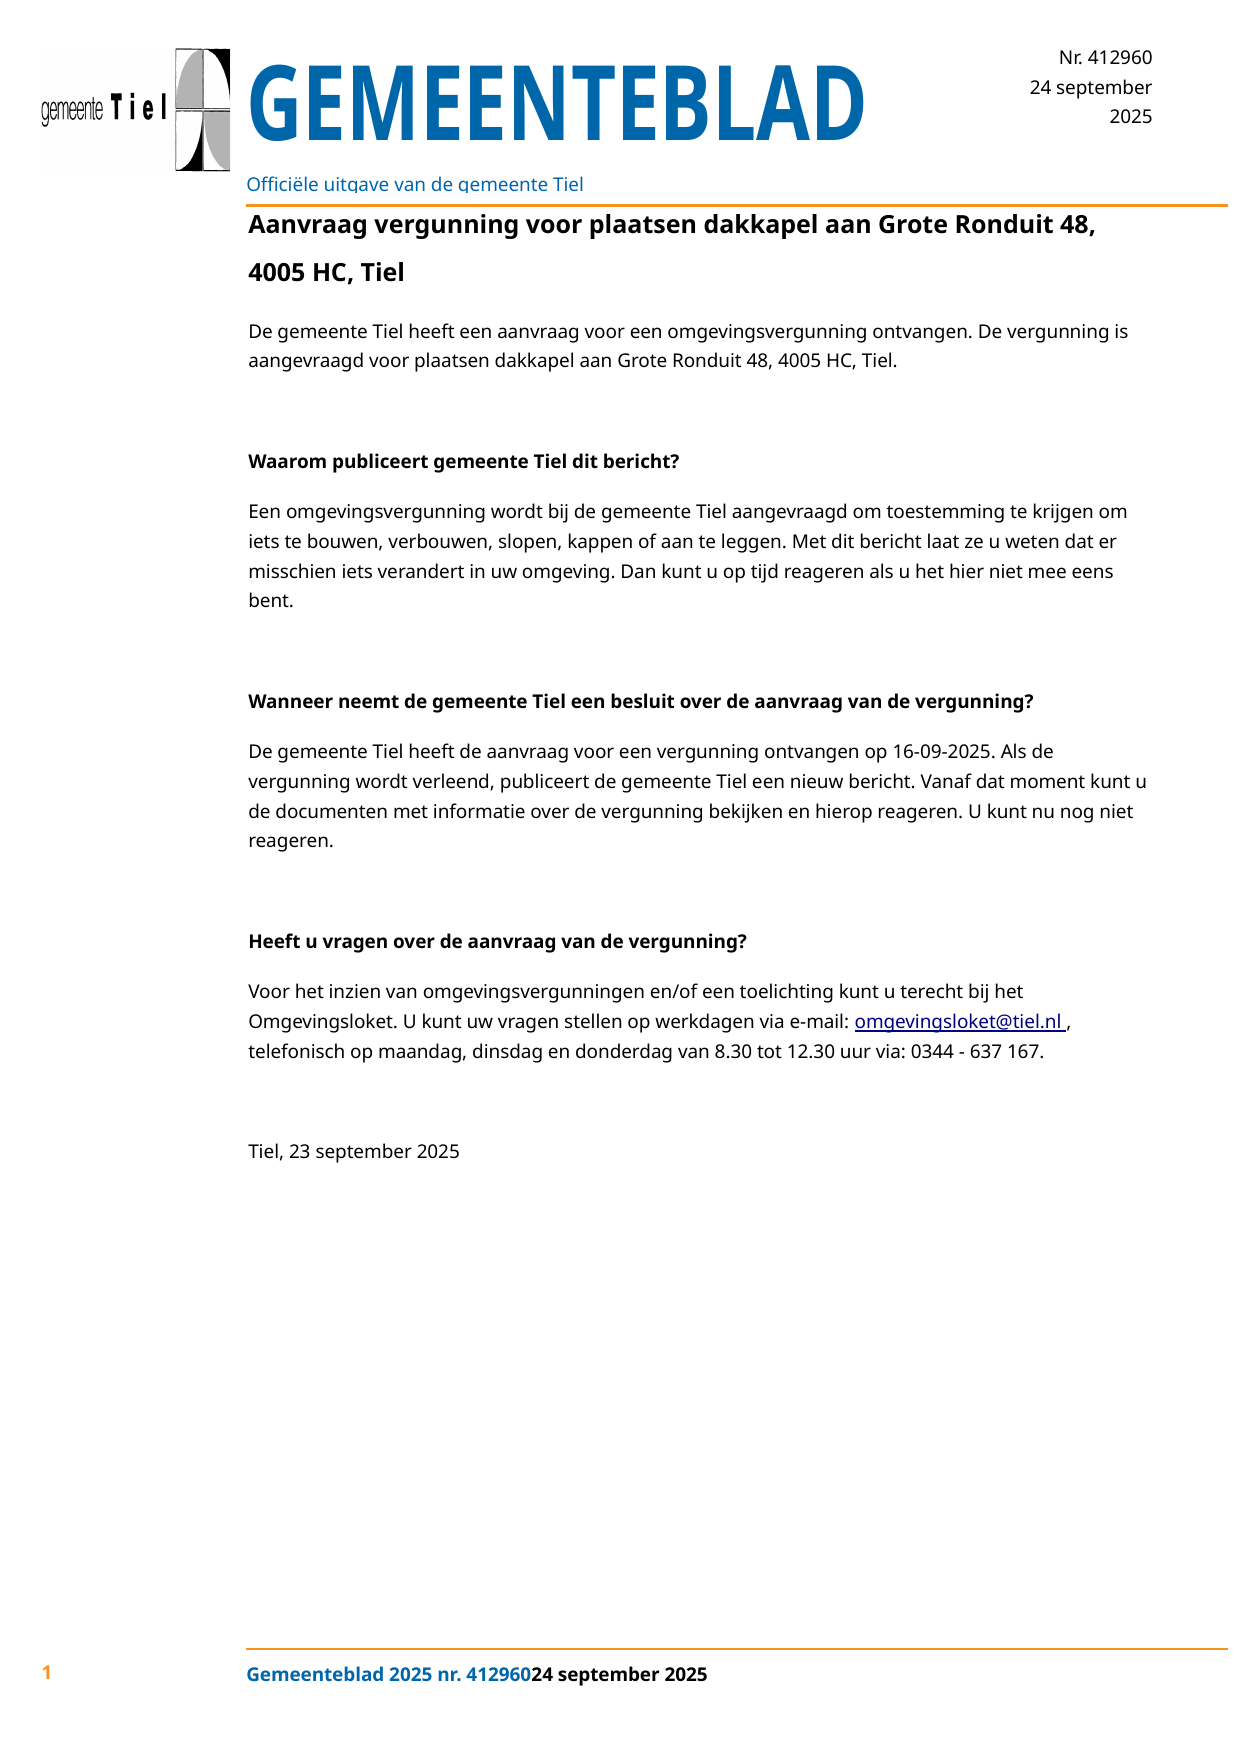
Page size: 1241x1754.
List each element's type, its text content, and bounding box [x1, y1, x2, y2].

picture [41, 47, 231, 172]
text Tiel, 23 september 2025 [248, 1139, 1152, 1164]
text Aanvraag vergunning voor plaatsen dakkapel aan Grote Ronduit 48, 4005 HC, Tiel [248, 207, 1152, 288]
text Voor het inzien van omgevingsvergunningen en/of een toelichting kunt u terecht bij het Omgevingsloket. U kunt uw vragen stellen op werkdagen via e-mail: omgevingsloket@tiel.nl , telefonisch op maandag, dinsdag en donderdag van 8.30 tot 12.30 uur via: 0344 - 637 167. [248, 979, 1152, 1064]
text De gemeente Tiel heeft de aanvraag voor een vergunning ontvangen op 16-09-2025. Als de vergunning wordt verleend, publiceert de gemeente Tiel een nieuw bericht. Vanaf dat moment kunt u de documenten met informatie over de vergunning bekijken en hierop reageren. U kunt nu nog niet reageren. [248, 739, 1152, 853]
text Wanneer neemt de gemeente Tiel een besluit over de aanvraag van de vergunning? [248, 688, 1152, 714]
text De gemeente Tiel heeft een aanvraag voor een omgevingsvergunning ontvangen. De vergunning is aangevraagd voor plaatsen dakkapel aan Grote Ronduit 48, 4005 HC, Tiel. [248, 318, 1152, 373]
text Heeft u vragen over de aanvraag van de vergunning? [248, 928, 1152, 954]
text Een omgevingsvergunning wordt bij de gemeente Tiel aangevraagd om toestemming te krijgen om iets te bouwen, verbouwen, slopen, kappen of aan te leggen. Met dit bericht laat ze u weten dat er misschien iets verandert in uw omgeving. Dan kunt u op tijd reageren als u het hier niet mee eens bent. [248, 499, 1152, 613]
text Waarom publiceert gemeente Tiel dit bericht? [248, 448, 1152, 474]
